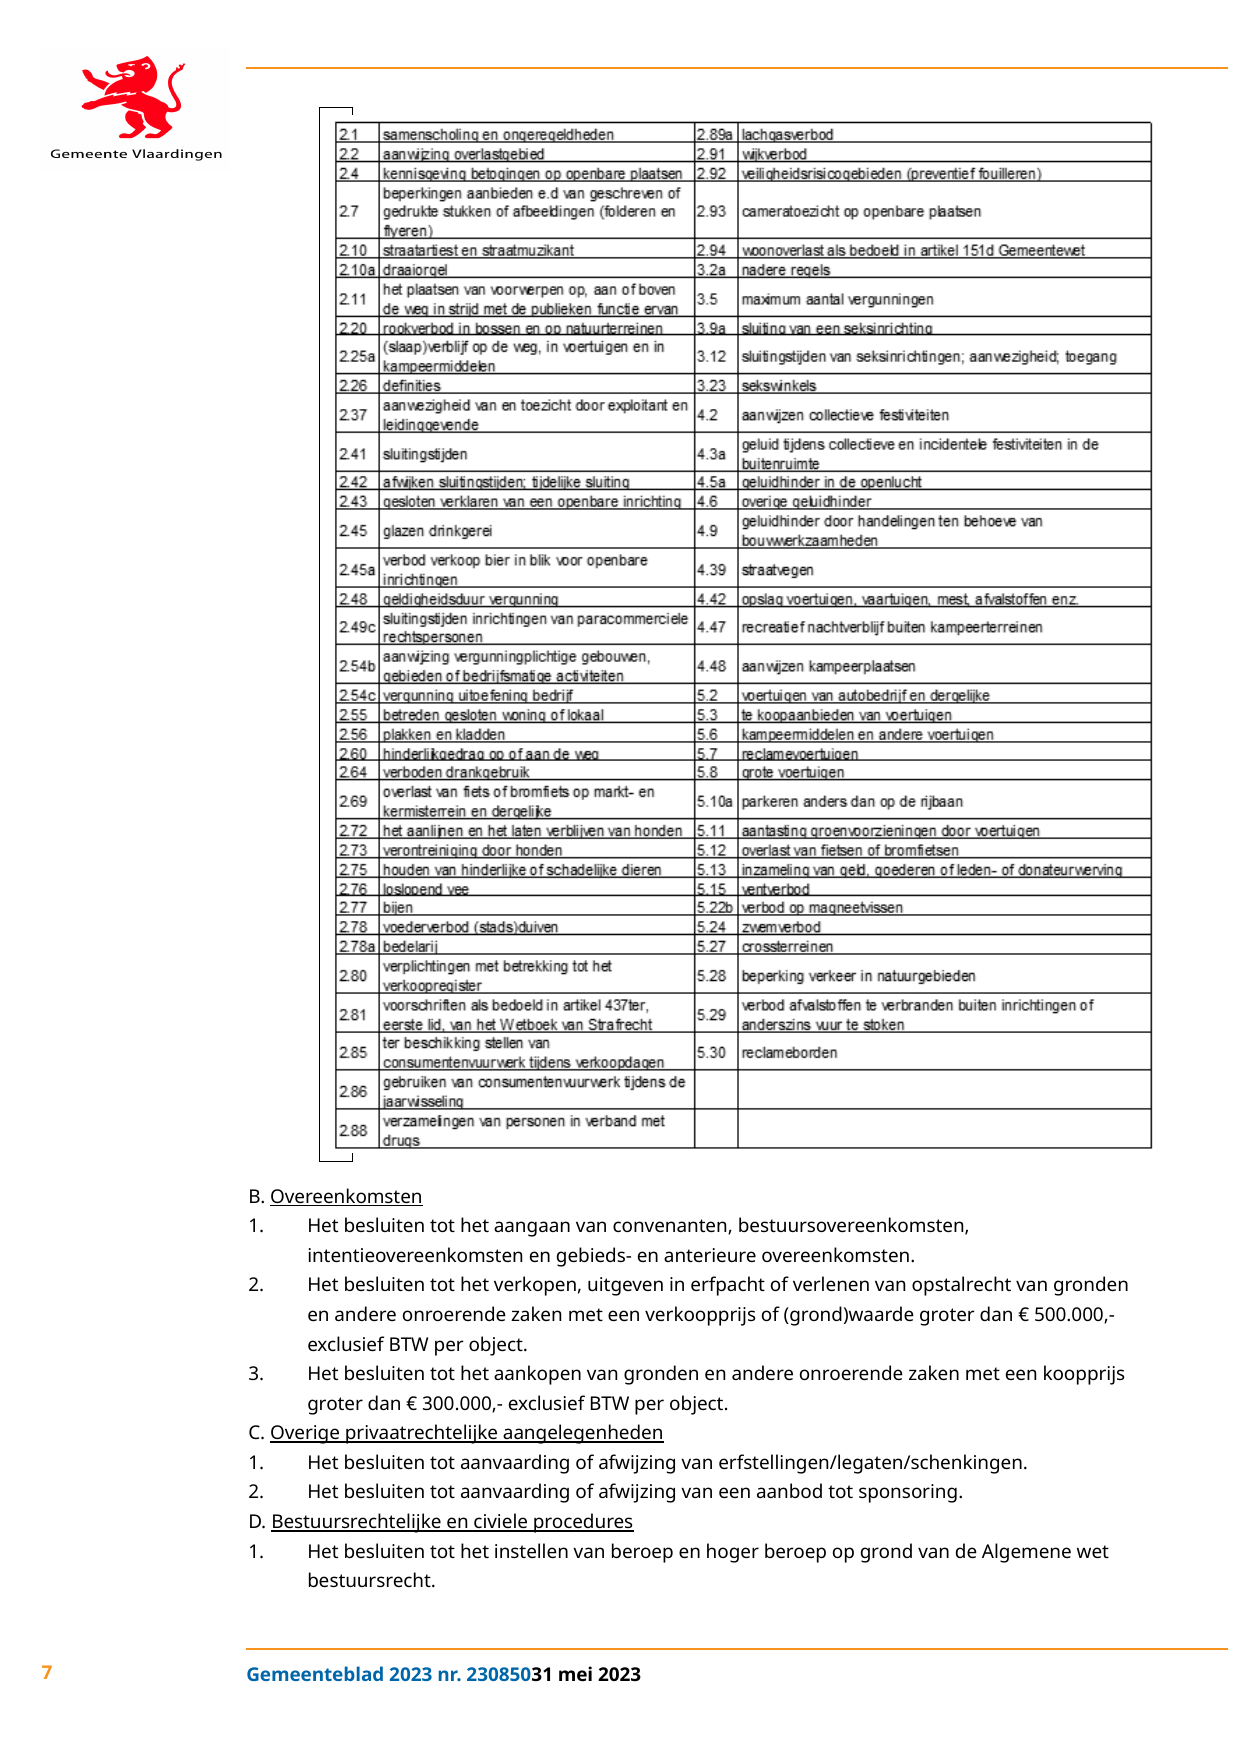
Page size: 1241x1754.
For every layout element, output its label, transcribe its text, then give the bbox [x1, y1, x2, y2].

text D. Bestuursrechtelijke en civiele procedures [248, 1508, 1152, 1534]
list Het besluiten tot aanvaarding of afwijzing van erfstellingen/legaten/schenkingen. [248, 1449, 1152, 1475]
text B. Overeenkomsten [248, 1183, 1152, 1209]
list Het besluiten tot het verkopen, uitgeven in erfpacht of verlenen van opstalrecht van gronden en andere onroerende zaken met een verkoopprijs of (grond)waarde groter dan € 500.000,- exclusief BTW per object. [248, 1272, 1152, 1357]
picture [327, 115, 1155, 1153]
list Het besluiten tot aanvaarding of afwijzing van een aanbod tot sponsoring. [248, 1479, 1152, 1504]
text C. Overige privaatrechtelijke aangelegenheden [248, 1419, 1152, 1445]
list Het besluiten tot het instellen van beroep en hoger beroep op grond van de Algemene wet bestuursrecht. [248, 1538, 1152, 1593]
list Het besluiten tot het aangaan van convenanten, bestuursovereenkomsten, intentieovereenkomsten en gebieds- en anterieure overeenkomsten. [248, 1212, 1152, 1268]
list Het besluiten tot het aankopen van gronden en andere onroerende zaken met een koopprijs groter dan € 300.000,- exclusief BTW per object. [248, 1360, 1152, 1416]
picture [41, 47, 231, 172]
